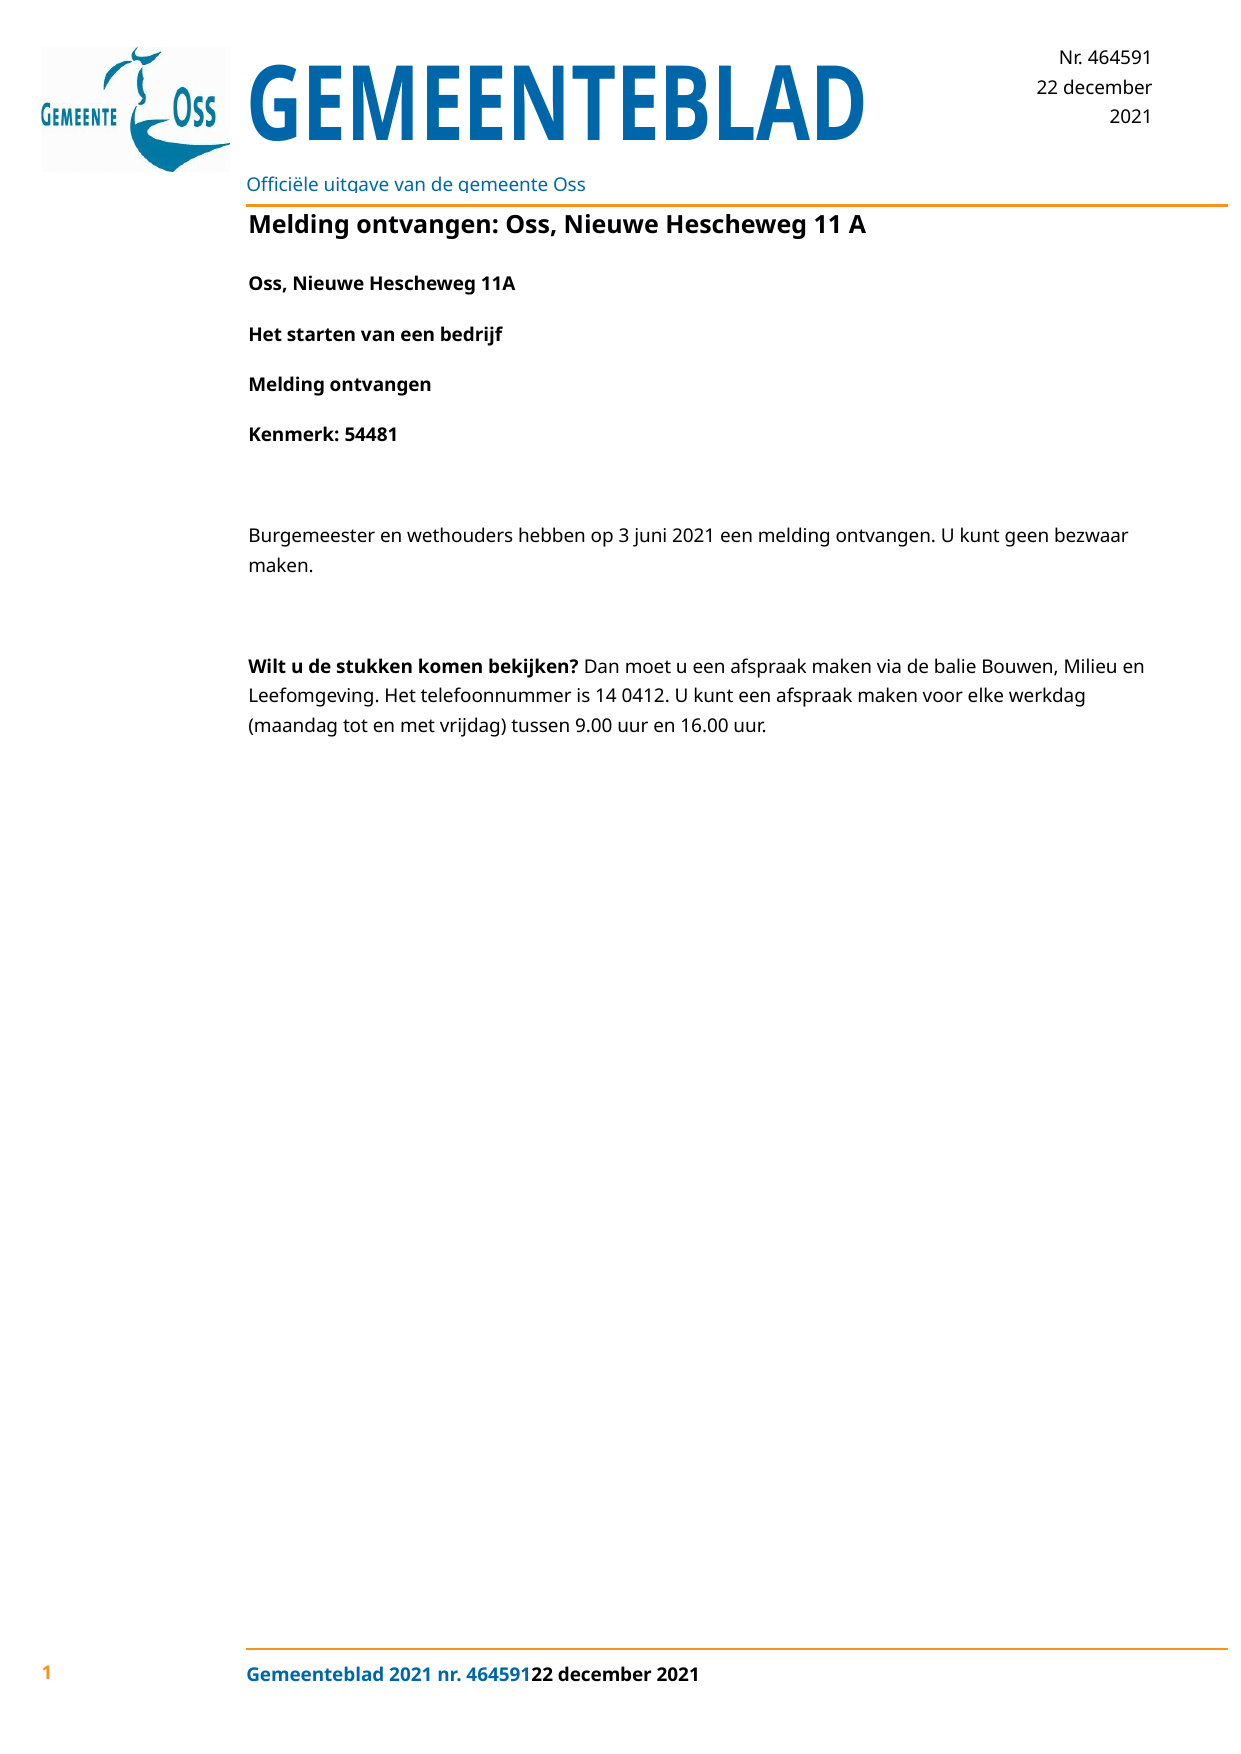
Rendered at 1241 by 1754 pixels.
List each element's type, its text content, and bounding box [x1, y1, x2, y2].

text Het starten van een bedrijf [248, 321, 1152, 346]
text Melding ontvangen [248, 371, 1152, 397]
text Burgemeester en wethouders hebben op 3 juni 2021 een melding ontvangen. U kunt geen bezwaar maken. [248, 522, 1152, 578]
picture [41, 47, 231, 172]
text Oss, Nieuwe Hescheweg 11A [248, 270, 1152, 296]
text Kenmerk: 54481 [248, 422, 1152, 447]
text Melding ontvangen: Oss, Nieuwe Hescheweg 11 A [248, 207, 1152, 241]
text Wilt u de stukken komen bekijken? Dan moet u een afspraak maken via de balie Bouwen, Milieu en Leefomgeving. Het telefoonnummer is 14 0412. U kunt een afspraak maken voor elke werkdag (maandag tot en met vrijdag) tussen 9.00 uur en 16.00 uur. [248, 653, 1152, 738]
